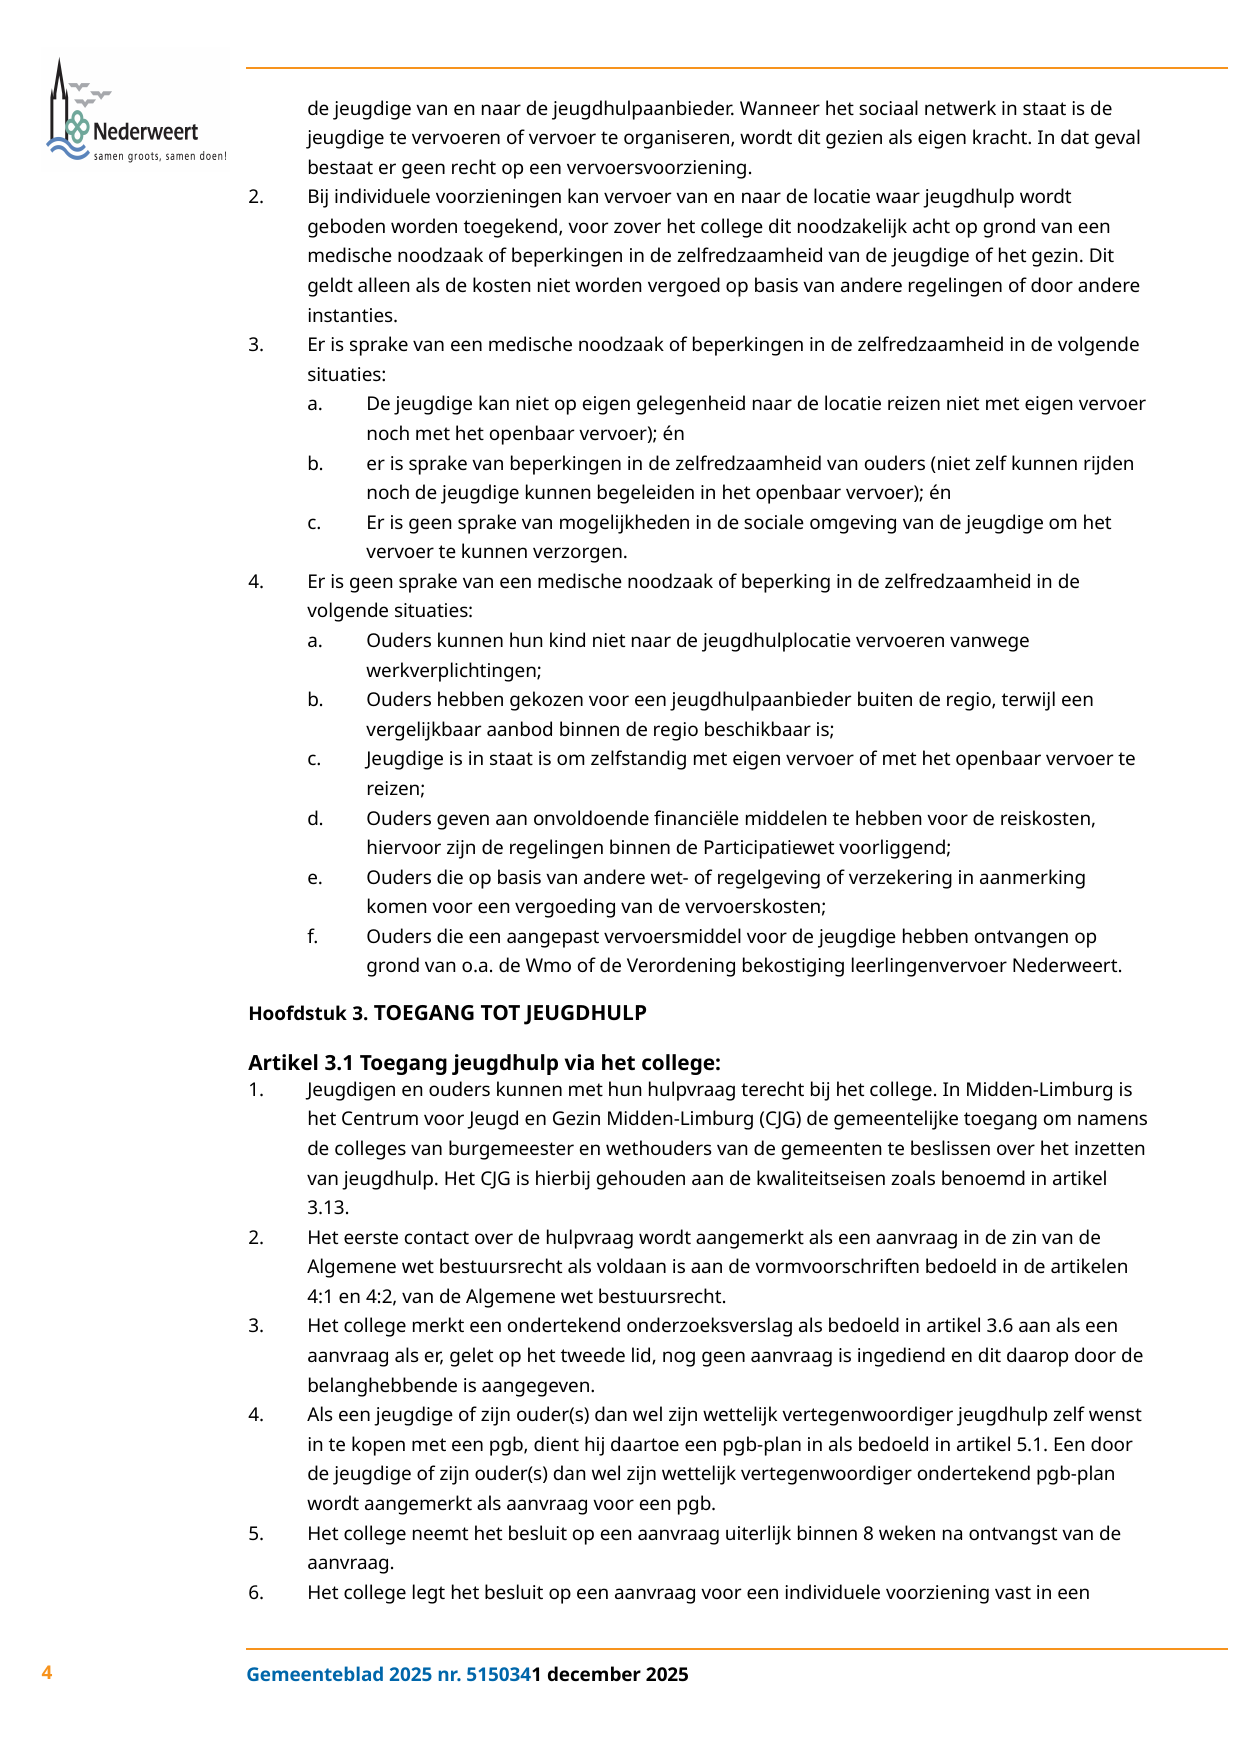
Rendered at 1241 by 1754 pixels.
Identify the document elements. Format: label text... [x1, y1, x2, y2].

list Het college merkt een ondertekend onderzoeksverslag als bedoeld in artikel 3.6 aan als een aanvraag als er, gelet op het tweede lid, nog geen aanvraag is ingediend en dit daarop door de belanghebbende is aangegeven. [248, 1313, 1152, 1398]
text Hoofdstuk 3. TOEGANG TOT JEUGDHULP [248, 998, 1152, 1027]
list Bij individuele voorzieningen kan vervoer van en naar de locatie waar jeugdhulp wordt geboden worden toegekend, voor zover het college dit noodzakelijk acht op grond van een medische noodzaak of beperkingen in de zelfredzaamheid van de jeugdige of het gezin. Dit geldt alleen als de kosten niet worden vergoed op basis van andere regelingen of door andere instanties. [248, 183, 1152, 328]
list Er is sprake van een medische noodzaak of beperkingen in de zelfredzaamheid in de volgende situaties: [248, 331, 1152, 387]
list Jeugdigen en ouders kunnen met hun hulpvraag terecht bij het college. In Midden-Limburg is het Centrum voor Jeugd en Gezin Midden-Limburg (CJG) de gemeentelijke toegang om namens de colleges van burgemeester en wethouders van de gemeenten te beslissen over het inzetten van jeugdhulp. Het CJG is hierbij gehouden aan de kwaliteitseisen zoals benoemd in artikel 3.13. [248, 1076, 1152, 1220]
list Als een jeugdige of zijn ouder(s) dan wel zijn wettelijk vertegenwoordiger jeugdhulp zelf wenst in te kopen met een pgb, dient hij daartoe een pgb-plan in als bedoeld in artikel 5.1. Een door de jeugdige of zijn ouder(s) dan wel zijn wettelijk vertegenwoordiger ondertekend pgb-plan wordt aangemerkt als aanvraag voor een pgb. [248, 1401, 1152, 1516]
list Het eerste contact over de hulpvraag wordt aangemerkt als een aanvraag in de zin van de Algemene wet bestuursrecht als voldaan is aan de vormvoorschriften bedoeld in de artikelen 4:1 en 4:2, van de Algemene wet bestuursrecht. [248, 1224, 1152, 1309]
list de jeugdige van en naar de jeugdhulpaanbieder. Wanneer het sociaal netwerk in staat is de jeugdige te vervoeren of vervoer te organiseren, wordt dit gezien als eigen kracht. In dat geval bestaat er geen recht op een vervoersvoorziening. [248, 95, 1152, 180]
list Het college legt het besluit op een aanvraag voor een individuele voorziening vast in een [248, 1579, 1152, 1605]
list Ouders kunnen hun kind niet naar de jeugdhulplocatie vervoeren vanwege werkverplichtingen; [307, 627, 1152, 683]
list Ouders die op basis van andere wet- of regelgeving of verzekering in aanmerking komen voor een vergoeding van de vervoerskosten; [307, 864, 1152, 919]
list Ouders hebben gekozen voor een jeugdhulpaanbieder buiten de regio, terwijl een vergelijkbaar aanbod binnen de regio beschikbaar is; [307, 686, 1152, 742]
list Jeugdige is in staat is om zelfstandig met eigen vervoer of met het openbaar vervoer te reizen; [307, 746, 1152, 801]
list De jeugdige kan niet op eigen gelegenheid naar de locatie reizen niet met eigen vervoer noch met het openbaar vervoer); én [307, 391, 1152, 446]
list Ouders geven aan onvoldoende financiële middelen te hebben voor de reiskosten, hiervoor zijn de regelingen binnen de Participatiewet voorliggend; [307, 805, 1152, 860]
list Er is geen sprake van mogelijkheden in de sociale omgeving van de jeugdige om het vervoer te kunnen verzorgen. [307, 509, 1152, 564]
list er is sprake van beperkingen in de zelfredzaamheid van ouders (niet zelf kunnen rijden noch de jeugdige kunnen begeleiden in het openbaar vervoer); én [307, 450, 1152, 505]
list Ouders die een aangepast vervoersmiddel voor de jeugdige hebben ontvangen op grond van o.a. de Wmo of de Verordening bekostiging leerlingenvervoer Nederweert. [307, 923, 1152, 978]
text Artikel 3.1 Toegang jeugdhulp via het college: [248, 1048, 1152, 1076]
picture [41, 47, 231, 172]
list Er is geen sprake van een medische noodzaak of beperking in de zelfredzaamheid in de volgende situaties: [248, 568, 1152, 623]
list Het college neemt het besluit op een aanvraag uiterlijk binnen 8 weken na ontvangst van de aanvraag. [248, 1520, 1152, 1575]
